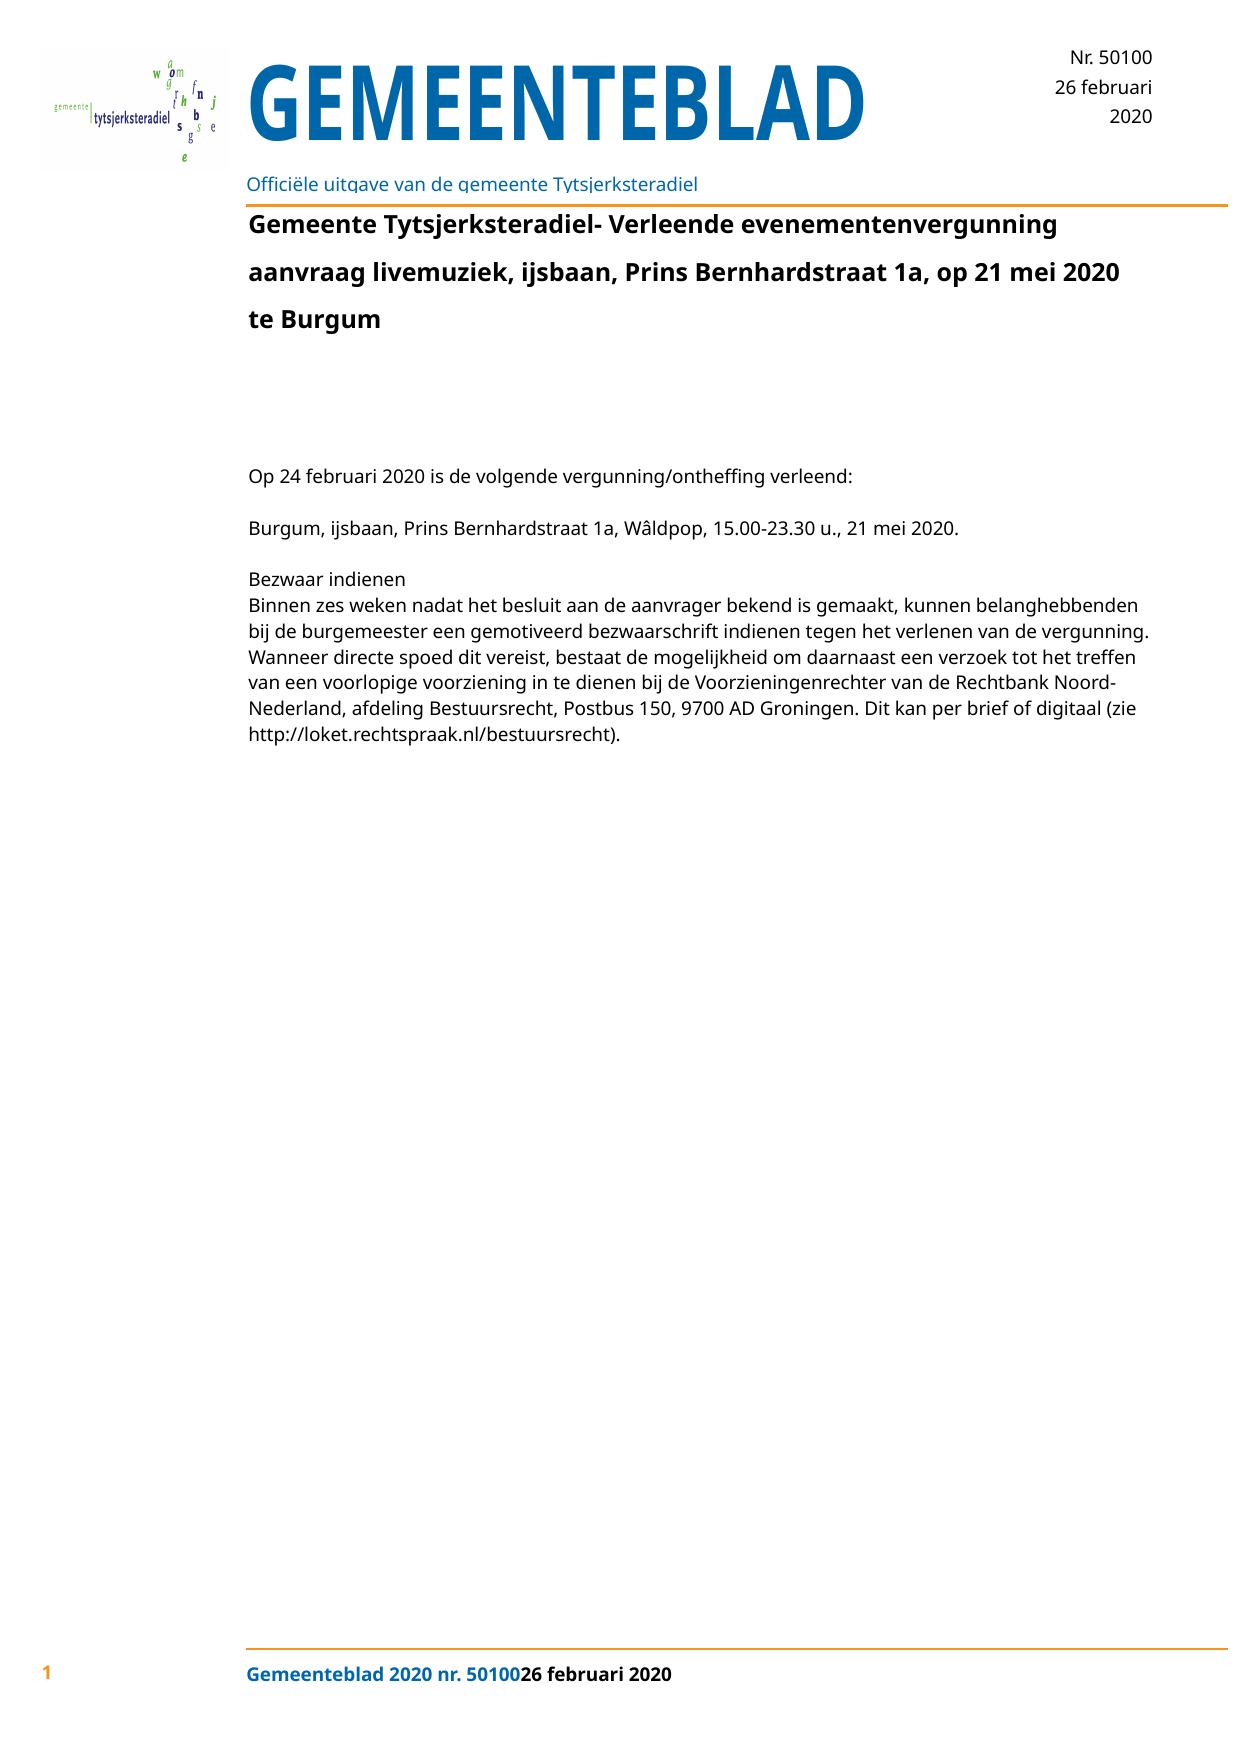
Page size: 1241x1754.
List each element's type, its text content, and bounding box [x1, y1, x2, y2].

text Burgum, ijsbaan, Prins Bernhardstraat 1a, Wâldpop, 15.00-23.30 u., 21 mei 2020. [248, 515, 1152, 541]
text Binnen zes weken nadat het besluit aan de aanvrager bekend is gemaakt, kunnen belanghebbenden bij de burgemeester een gemotiveerd bezwaarschrift indienen tegen het verlenen van de vergunning. Wanneer directe spoed dit vereist, bestaat de mogelijkheid om daarnaast een verzoek tot het treffen van een voorlopige voorziening in te dienen bij de Voorzieningenrechter van de Rechtbank Noord-Nederland, afdeling Bestuursrecht, Postbus 150, 9700 AD Groningen. Dit kan per brief of digitaal (zie http://loket.rechtspraak.nl/bestuursrecht). [248, 592, 1152, 747]
text Bezwaar indienen [248, 567, 1152, 592]
picture [41, 47, 231, 172]
text Op 24 februari 2020 is de volgende vergunning/ontheffing verleend: [248, 464, 1152, 489]
text Gemeente Tytsjerksteradiel- Verleende evenementenvergunning aanvraag livemuziek, ijsbaan, Prins Bernhardstraat 1a, op 21 mei 2020 te Burgum [248, 207, 1152, 336]
